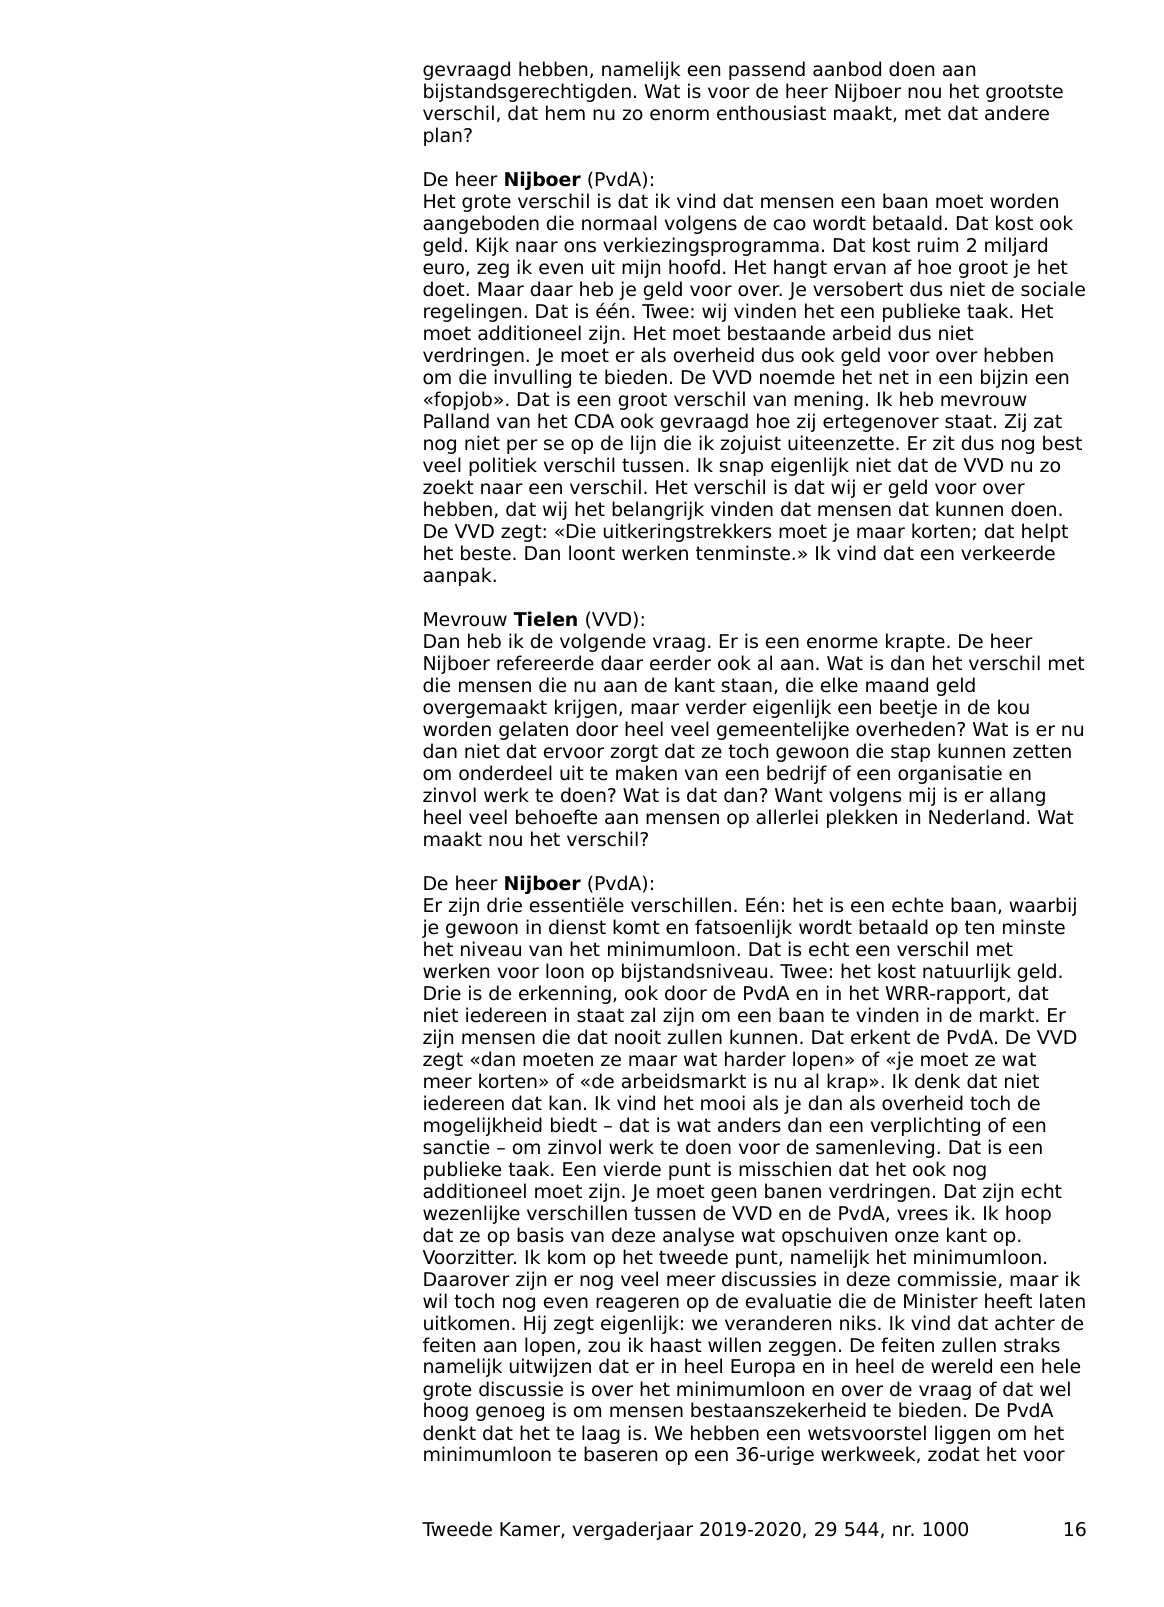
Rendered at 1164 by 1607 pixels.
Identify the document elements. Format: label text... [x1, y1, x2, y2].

text Dan heb ik de volgende vraag. Er is een enorme krapte. De heer Nijboer refereerde daar eerder ook al aan. Wat is dan het verschil met die mensen die nu aan de kant staan, die elke maand geld overgemaakt krijgen, maar verder eigenlijk een beetje in de kou worden gelaten door heel veel gemeentelijke overheden? Wat is er nu dan niet dat ervoor zorgt dat ze toch gewoon die stap kunnen zetten om onderdeel uit te maken van een bedrijf of een organisatie en zinvol werk te doen? Wat is dat dan? Want volgens mij is er allang heel veel behoefte aan mensen op allerlei plekken in Nederland. Wat maakt nou het verschil? [422, 631, 1087, 851]
text gevraagd hebben, namelijk een passend aanbod doen aan bijstandsgerechtigden. Wat is voor de heer Nijboer nou het grootste verschil, dat hem nu zo enorm enthousiast maakt, met dat andere plan? [422, 59, 1087, 147]
text De heer Nijboer (PvdA): [422, 169, 1087, 191]
text De heer Nijboer (PvdA): [422, 873, 1087, 895]
text Mevrouw Tielen (VVD): [422, 609, 1087, 631]
text Er zijn drie essentiële verschillen. Eén: het is een echte baan, waarbij je gewoon in dienst komt en fatsoenlijk wordt betaald op ten minste het niveau van het minimumloon. Dat is echt een verschil met werken voor loon op bijstandsniveau. Twee: het kost natuurlijk geld. Drie is de erkenning, ook door de PvdA en in het WRR-rapport, dat niet iedereen in staat zal zijn om een baan te vinden in de markt. Er zijn mensen die dat nooit zullen kunnen. Dat erkent de PvdA. De VVD zegt «dan moeten ze maar wat harder lopen» of «je moet ze wat meer korten» of «de arbeidsmarkt is nu al krap». Ik denk dat niet iedereen dat kan. Ik vind het mooi als je dan als overheid toch de mogelijkheid biedt – dat is wat anders dan een verplichting of een sanctie – om zinvol werk te doen voor de samenleving. Dat is een publieke taak. Een vierde punt is misschien dat het ook nog additioneel moet zijn. Je moet geen banen verdringen. Dat zijn echt wezenlijke verschillen tussen de VVD en de PvdA, vrees ik. Ik hoop dat ze op basis van deze analyse wat opschuiven onze kant op. [422, 895, 1087, 1247]
text Het grote verschil is dat ik vind dat mensen een baan moet worden aangeboden die normaal volgens de cao wordt betaald. Dat kost ook geld. Kijk naar ons verkiezingsprogramma. Dat kost ruim 2 miljard euro, zeg ik even uit mijn hoofd. Het hangt ervan af hoe groot je het doet. Maar daar heb je geld voor over. Je versobert dus niet de sociale regelingen. Dat is één. Twee: wij vinden het een publieke taak. Het moet additioneel zijn. Het moet bestaande arbeid dus niet verdringen. Je moet er als overheid dus ook geld voor over hebben om die invulling te bieden. De VVD noemde het net in een bijzin een «fopjob». Dat is een groot verschil van mening. Ik heb mevrouw Palland van het CDA ook gevraagd hoe zij ertegenover staat. Zij zat nog niet per se op de lijn die ik zojuist uiteenzette. Er zit dus nog best veel politiek verschil tussen. Ik snap eigenlijk niet dat de VVD nu zo zoekt naar een verschil. Het verschil is dat wij er geld voor over hebben, dat wij het belangrijk vinden dat mensen dat kunnen doen. De VVD zegt: «Die uitkeringstrekkers moet je maar korten; dat helpt het beste. Dan loont werken tenminste.» Ik vind dat een verkeerde aanpak. [422, 191, 1087, 587]
text Voorzitter. Ik kom op het tweede punt, namelijk het minimumloon. Daarover zijn er nog veel meer discussies in deze commissie, maar ik wil toch nog even reageren op de evaluatie die de Minister heeft laten uitkomen. Hij zegt eigenlijk: we veranderen niks. Ik vind dat achter de feiten aan lopen, zou ik haast willen zeggen. De feiten zullen straks namelijk uitwijzen dat er in heel Europa en in heel de wereld een hele grote discussie is over het minimumloon en over de vraag of dat wel hoog genoeg is om mensen bestaanszekerheid te bieden. De PvdA denkt dat het te laag is. We hebben een wetsvoorstel liggen om het minimumloon te baseren op een 36-urige werkweek, zodat het voor [422, 1247, 1087, 1466]
